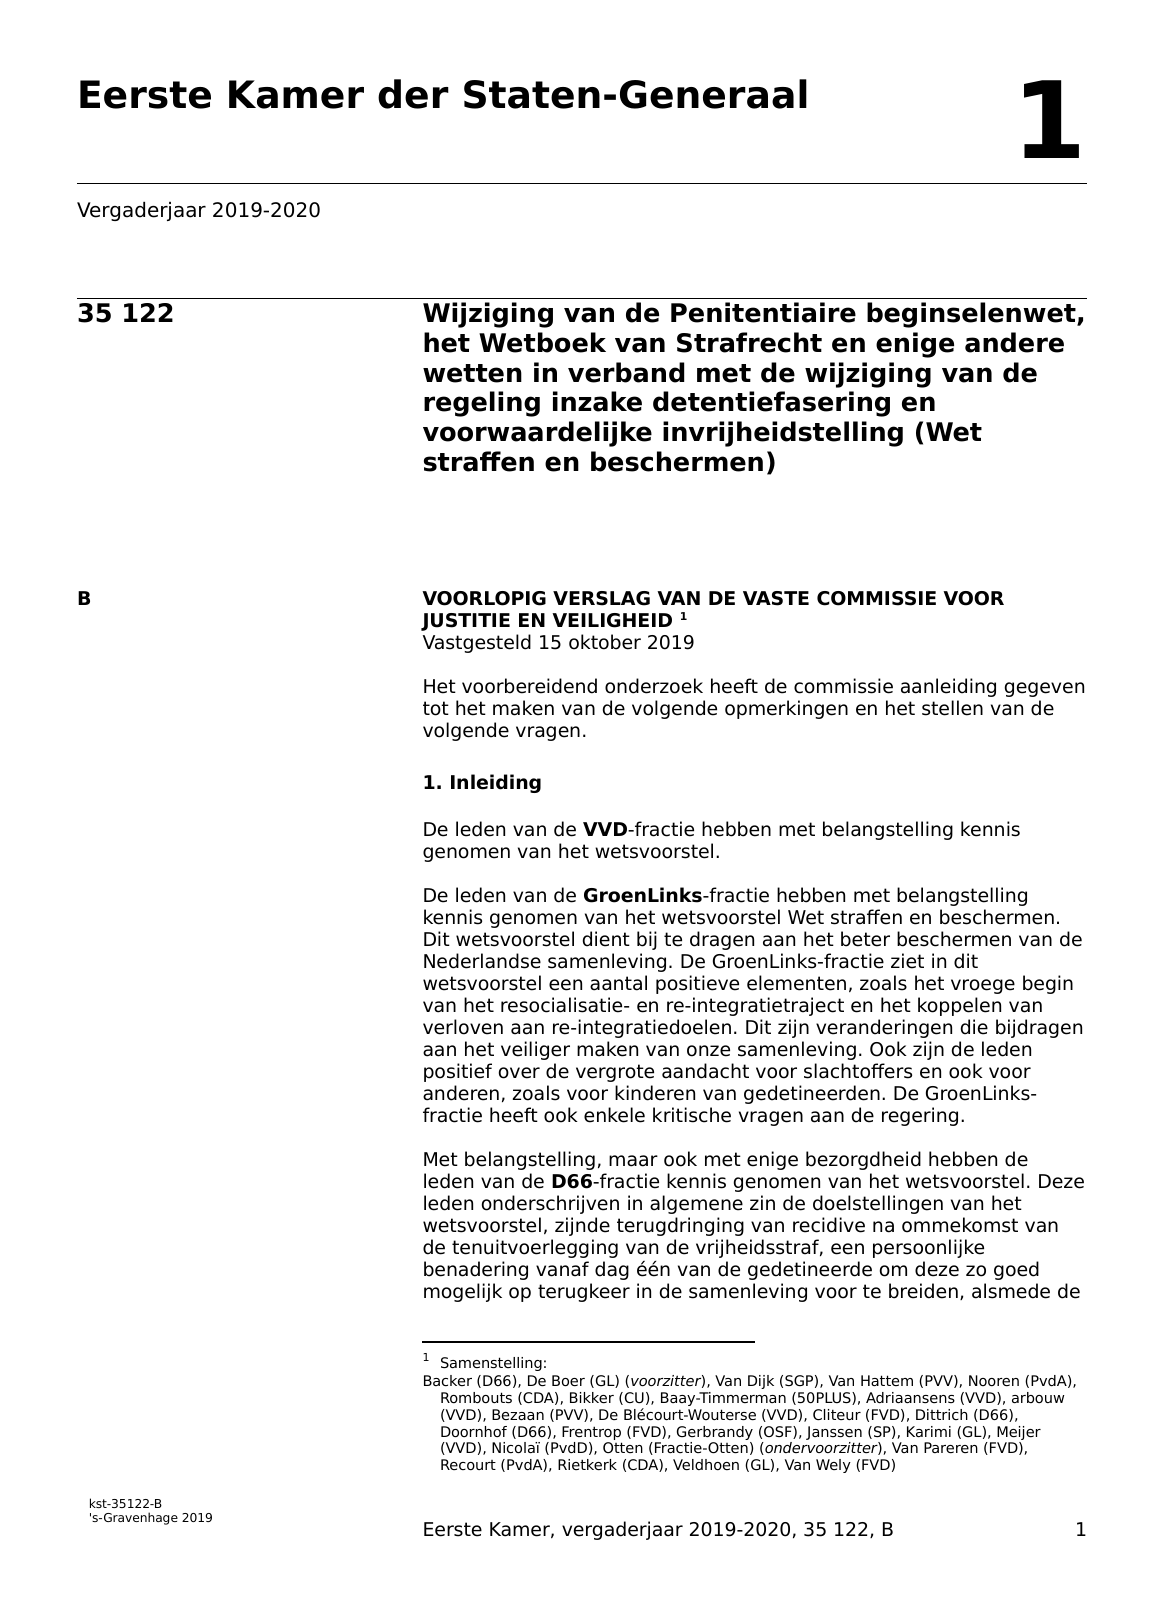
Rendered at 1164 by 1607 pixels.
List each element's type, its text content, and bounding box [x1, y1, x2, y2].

text Het voorbereidend onderzoek heeft de commissie aanleiding gegeven tot het maken van de volgende opmerkingen en het stellen van de volgende vragen. [422, 676, 1087, 742]
text Met belangstelling, maar ook met enige bezorgdheid hebben de leden van de D66-fractie kennis genomen van het wetsvoorstel. Deze leden onderschrijven in algemene zin de doelstellingen van het wetsvoorstel, zijnde terugdringing van recidive na ommekomst van de tenuitvoerlegging van de vrijheidsstraf, een persoonlijke benadering vanaf dag één van de gedetineerde om deze zo goed mogelijk op terugkeer in de samenleving voor te breiden, alsmede de [422, 1149, 1087, 1303]
subtitle 1. Inleiding [422, 772, 1087, 794]
subtitle B VOORLOPIG VERSLAG VAN DE VASTE COMMISSIE VOOR JUSTITIE EN VEILIGHEID [77, 588, 1087, 632]
text Samenstelling: [422, 1351, 1087, 1373]
text De leden van de VVD-fractie hebben met belangstelling kennis genomen van het wetsvoorstel. [422, 819, 1087, 863]
table_cell Vergaderjaar 2019-2020 [77, 184, 1087, 298]
text 's-Gravenhage 2019 [88, 1511, 323, 1525]
text De leden van de GroenLinks-fractie hebben met belangstelling kennis genomen van het wetsvoorstel Wet straffen en beschermen. Dit wetsvoorstel dient bij te dragen aan het beter beschermen van de Nederlandse samenleving. De GroenLinks-fractie ziet in dit wetsvoorstel een aantal positieve elementen, zoals het vroege begin van het resocialisatie- en re-integratietraject en het koppelen van verloven aan re-integratiedoelen. Dit zijn veranderingen die bijdragen aan het veiliger maken van onze samenleving. Ook zijn de leden positief over de vergrote aandacht voor slachtoffers en ook voor anderen, zoals voor kinderen van gedetineerden. De GroenLinks-fractie heeft ook enkele kritische vragen aan de regering. [422, 885, 1087, 1127]
table_header 1 [886, 59, 1087, 183]
text Vastgesteld 15 oktober 2019 [422, 632, 1087, 654]
subtitle 35 122 Wijziging van de Penitentiaire beginselenwet, het Wetboek van Strafrecht en enige andere wetten in verband met de wijziging van de regeling inzake detentiefasering en voorwaardelijke invrijheidstelling (Wet straffen en beschermen) [77, 299, 1087, 477]
table_header Eerste Kamer der Staten-Generaal [77, 59, 886, 183]
text Backer (D66), De Boer (GL) (voorzitter), Van Dijk (SGP), Van Hattem (PVV), Nooren (PvdA), Rombouts (CDA), Bikker (CU), Baay-Timmerman (50PLUS), Adriaansens (VVD), arbouw (VVD), Bezaan (PVV), De Blécourt-Wouterse (VVD), Cliteur (FVD), Dittrich (D66), Doornhof (D66), Frentrop (FVD), Gerbrandy (OSF), Janssen (SP), Karimi (GL), Meijer (VVD), Nicolaï (PvdD), Otten (Fractie-Otten) (ondervoorzitter), Van Pareren (FVD), Recourt (PvdA), Rietkerk (CDA), Veldhoen (GL), Van Wely (FVD) [422, 1373, 1087, 1474]
text kst-35122-B [88, 1497, 323, 1511]
